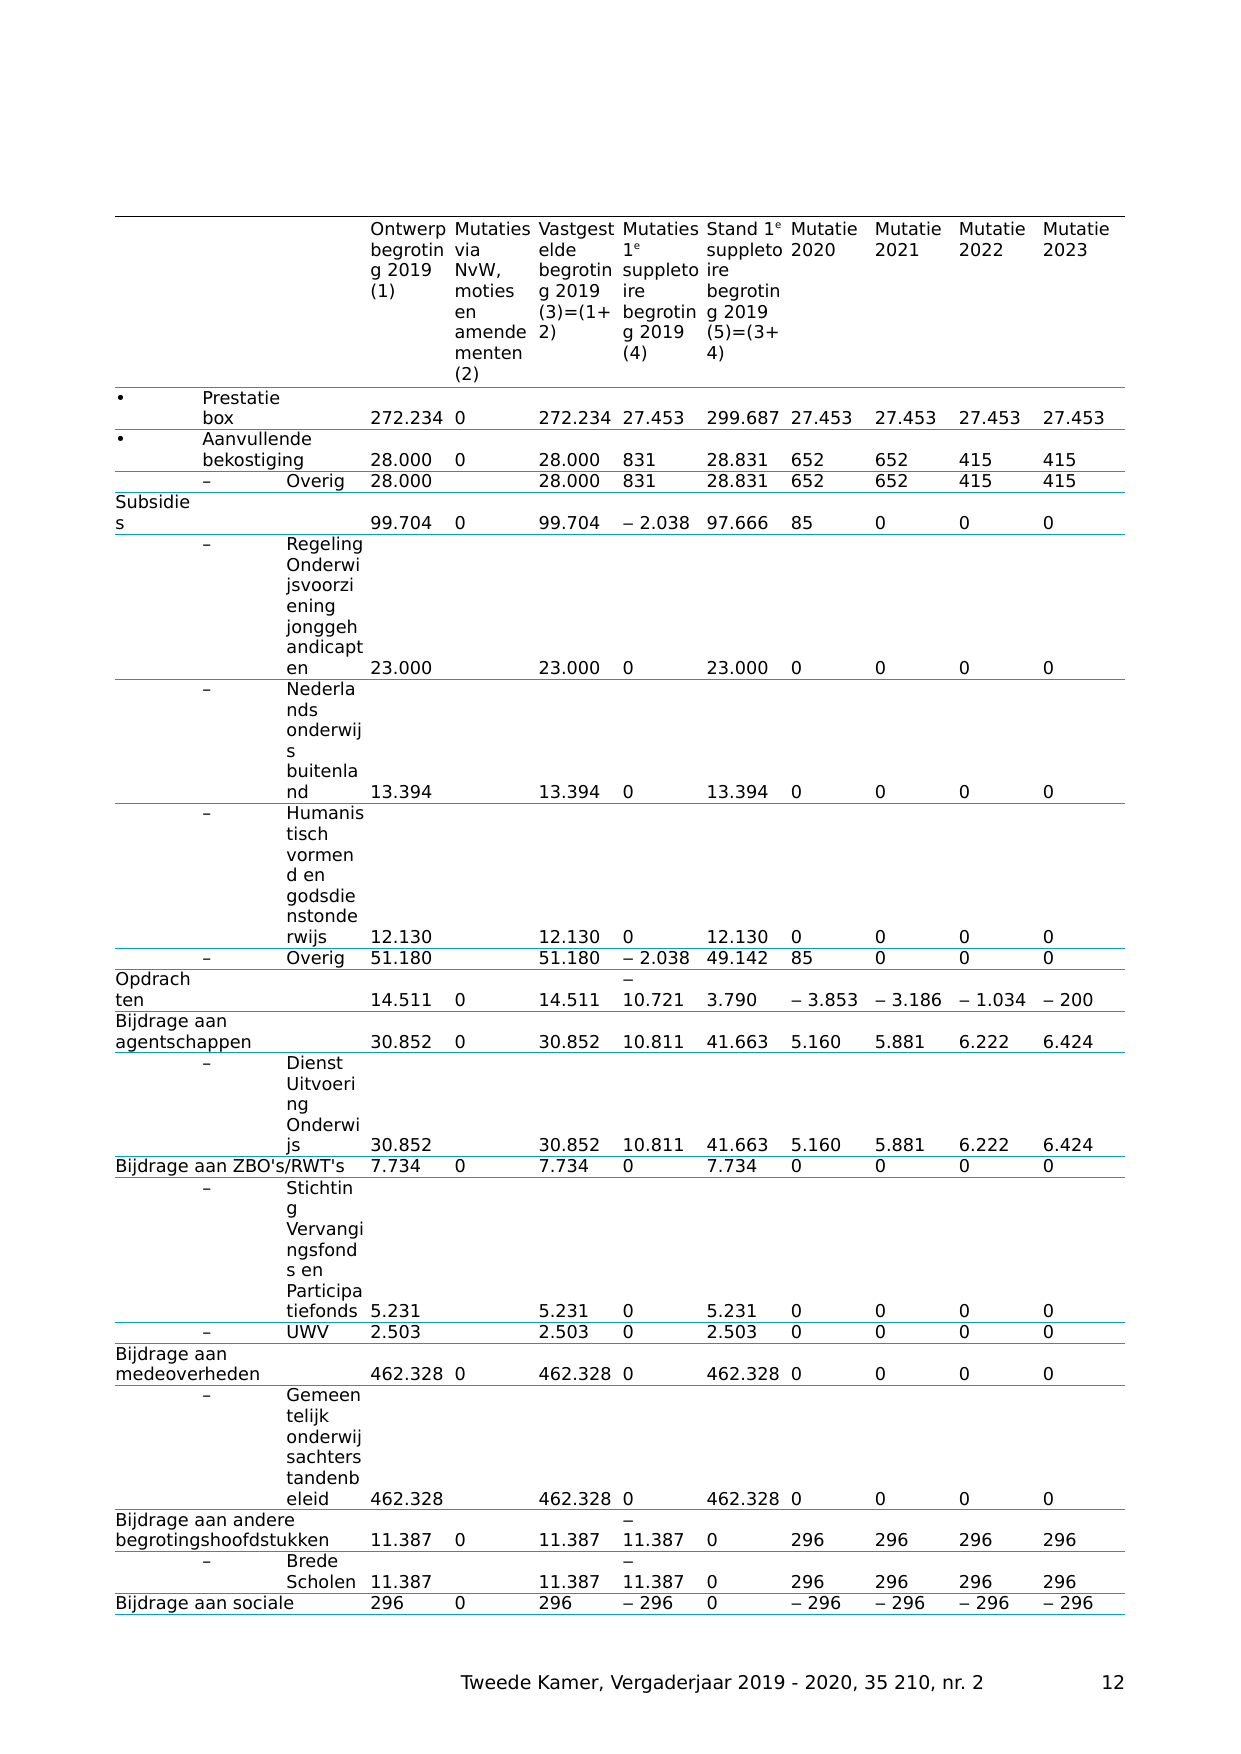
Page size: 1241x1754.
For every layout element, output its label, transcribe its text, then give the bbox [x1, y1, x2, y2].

table_cell 0 [451, 430, 535, 471]
table_cell 831 [620, 430, 703, 471]
table_cell 0 [872, 1386, 956, 1509]
table_cell 23.000 [704, 535, 788, 678]
table_cell Mutatie 2021 [872, 217, 956, 387]
table_cell Aanvullende bekostiging [199, 430, 367, 471]
table_cell • [115, 430, 199, 471]
table_cell UWV [283, 1323, 367, 1343]
table_cell 0 [620, 804, 703, 948]
table_cell 12.130 [704, 804, 788, 948]
table_cell 0 [1040, 1344, 1125, 1385]
table_cell 3.790 [704, 970, 788, 1011]
table_cell 0 [451, 493, 535, 533]
table_cell – [199, 804, 283, 948]
table_cell 28.000 [535, 430, 619, 471]
table_cell 0 [620, 1323, 703, 1343]
table_cell 23.000 [535, 535, 619, 678]
table_cell 49.142 [704, 949, 788, 969]
table_cell 0 [620, 1344, 703, 1385]
table_cell 13.394 [367, 680, 451, 803]
table_cell 0 [956, 535, 1040, 678]
table_cell Brede Scholen [283, 1552, 367, 1593]
table_cell 85 [788, 949, 872, 969]
table_cell – [199, 949, 283, 969]
table_cell 28.831 [704, 430, 788, 471]
table_cell 0 [788, 1178, 872, 1322]
table_cell 30.852 [535, 1012, 619, 1052]
table_cell 272.234 [535, 388, 619, 429]
table_cell 0 [956, 1178, 1040, 1322]
table_cell 0 [872, 804, 956, 948]
table_cell Subsidies [115, 493, 199, 533]
table_cell 0 [956, 949, 1040, 969]
table_cell [115, 1323, 199, 1343]
table_cell 299.687 [704, 388, 788, 429]
table_cell [283, 970, 367, 1011]
table_cell 12.130 [535, 804, 619, 948]
table_cell Humanistisch vormend en godsdienstonderwijs [283, 804, 367, 948]
table_cell 462.328 [535, 1344, 619, 1385]
table_cell 0 [956, 1157, 1040, 1177]
table_cell 462.328 [367, 1344, 451, 1385]
table_cell [115, 1552, 199, 1593]
table_cell 296 [872, 1552, 956, 1593]
table_cell 5.231 [367, 1178, 451, 1322]
table_cell 415 [956, 430, 1040, 471]
table_cell 0 [704, 1510, 788, 1551]
table_cell Mutatie 2020 [788, 217, 872, 387]
table_cell 462.328 [704, 1386, 788, 1509]
table_cell Bijdrage aan ZBO's/RWT's [115, 1157, 367, 1177]
table_cell [451, 472, 535, 492]
table_cell Opdrachten [115, 970, 199, 1011]
table_cell 0 [788, 1344, 872, 1385]
table_cell 0 [1040, 949, 1125, 969]
table_cell 296 [956, 1510, 1040, 1551]
table_cell 0 [956, 1344, 1040, 1385]
table_cell 415 [1040, 430, 1125, 471]
table_cell 0 [956, 680, 1040, 803]
table_cell 296 [1040, 1510, 1125, 1551]
table_cell 5.160 [788, 1053, 872, 1156]
table_cell 5.881 [872, 1053, 956, 1156]
table_cell 0 [956, 1386, 1040, 1509]
table_cell 7.734 [704, 1157, 788, 1177]
table_cell 41.663 [704, 1012, 788, 1052]
table_cell 27.453 [620, 388, 703, 429]
table_cell ‒ 10.721 [620, 970, 703, 1011]
table_cell 5.231 [704, 1178, 788, 1322]
table_cell [115, 1386, 199, 1509]
table_cell 0 [788, 1157, 872, 1177]
table_cell [451, 1552, 535, 1593]
table_cell 7.734 [535, 1157, 619, 1177]
table_cell 97.666 [704, 493, 788, 533]
table_cell 0 [872, 1157, 956, 1177]
table_cell 415 [1040, 472, 1125, 492]
table_cell 0 [1040, 680, 1125, 803]
table_cell [283, 493, 367, 533]
table_cell 0 [451, 1344, 535, 1385]
table_cell Mutaties 1e suppletoire begroting 2019 (4) [620, 217, 703, 387]
table_cell Prestatiebox [199, 388, 283, 429]
table_cell [451, 680, 535, 803]
table_cell Overig [283, 472, 367, 492]
table_cell Nederlands onderwijs buitenland [283, 680, 367, 803]
table_cell 296 [788, 1510, 872, 1551]
table_cell 51.180 [535, 949, 619, 969]
table_cell Stand 1e suppletoire begroting 2019 (5)=(3+4) [704, 217, 788, 387]
table_cell 28.000 [367, 430, 451, 471]
table_cell 0 [788, 804, 872, 948]
table_cell ‒ 200 [1040, 970, 1125, 1011]
table_cell 0 [620, 535, 703, 678]
table_cell Bijdrage aan sociale [115, 1594, 367, 1614]
table_cell – [199, 1323, 283, 1343]
table_cell 0 [872, 949, 956, 969]
table_cell 30.852 [367, 1053, 451, 1156]
table_cell [115, 217, 199, 387]
table_cell 6.222 [956, 1053, 1040, 1156]
table_cell Overig [283, 949, 367, 969]
table_cell – [199, 1552, 283, 1593]
table_cell 51.180 [367, 949, 451, 969]
table_cell 41.663 [704, 1053, 788, 1156]
table_cell 10.811 [620, 1053, 703, 1156]
table_cell 28.831 [704, 472, 788, 492]
table_cell [451, 1323, 535, 1343]
table_cell 0 [956, 1323, 1040, 1343]
table_cell [199, 970, 283, 1011]
table_cell ‒ 296 [620, 1594, 703, 1614]
table_cell [115, 680, 199, 803]
table_cell 85 [788, 493, 872, 533]
table_cell ‒ 1.034 [956, 970, 1040, 1011]
table_cell 14.511 [535, 970, 619, 1011]
table_cell 272.234 [367, 388, 451, 429]
table_cell 0 [872, 535, 956, 678]
table_cell 0 [788, 680, 872, 803]
table_cell 462.328 [704, 1344, 788, 1385]
table_cell 0 [1040, 804, 1125, 948]
table_cell 0 [451, 1012, 535, 1052]
table_cell [451, 804, 535, 948]
table_cell ‒ 296 [872, 1594, 956, 1614]
table_cell 0 [956, 493, 1040, 533]
table_cell 0 [451, 1157, 535, 1177]
table_cell 0 [872, 1178, 956, 1322]
table_cell [115, 1178, 199, 1322]
table_cell 99.704 [535, 493, 619, 533]
table_cell Bijdrage aan medeoverheden [115, 1344, 367, 1385]
table_cell 0 [704, 1552, 788, 1593]
table_cell 0 [872, 493, 956, 533]
table_cell – [199, 1178, 283, 1322]
table_cell ‒ 3.853 [788, 970, 872, 1011]
table_cell [451, 1386, 535, 1509]
table_cell [451, 949, 535, 969]
table_cell 0 [872, 680, 956, 803]
table_cell Bijdrage aan andere begrotingshoofdstukken [115, 1510, 367, 1551]
table_cell 0 [1040, 493, 1125, 533]
table_cell 27.453 [1040, 388, 1125, 429]
table_cell 11.387 [535, 1510, 619, 1551]
table_cell 23.000 [367, 535, 451, 678]
table_cell 0 [620, 680, 703, 803]
table_cell Stichting Vervangingsfonds en Participatiefonds [283, 1178, 367, 1322]
table_cell 99.704 [367, 493, 451, 533]
table_cell Ontwerpbegroting 2019 (1) [367, 217, 451, 387]
table_cell 13.394 [535, 680, 619, 803]
table_cell 296 [872, 1510, 956, 1551]
table_cell 0 [451, 1594, 535, 1614]
table_cell – [199, 1386, 283, 1509]
table_cell – [199, 680, 283, 803]
table_cell – [199, 1053, 283, 1156]
table_cell 11.387 [367, 1510, 451, 1551]
table_cell 0 [451, 388, 535, 429]
table_cell Vastgestelde begroting 2019 (3)=(1+2) [535, 217, 619, 387]
table_cell [451, 535, 535, 678]
table_cell [115, 472, 199, 492]
table_cell 0 [1040, 1386, 1125, 1509]
table_cell [451, 1178, 535, 1322]
table_cell 5.231 [535, 1178, 619, 1322]
table_cell 0 [872, 1323, 956, 1343]
table_header Budgettaire gevolgen van beleid, Beleidsartikel 1 (Eerste suppletoire begroting) (Bedragen x € 1.000) [115, 191, 1125, 216]
table_cell ‒ 3.186 [872, 970, 956, 1011]
table_cell Gemeentelijk onderwijsachterstandenbeleid [283, 1386, 367, 1509]
table_cell ‒ 296 [1040, 1594, 1125, 1614]
table_cell 11.387 [535, 1552, 619, 1593]
table_cell 462.328 [535, 1386, 619, 1509]
table_cell ‒ 2.038 [620, 493, 703, 533]
table_cell • [115, 388, 199, 429]
table_cell 296 [535, 1594, 619, 1614]
table_cell 2.503 [367, 1323, 451, 1343]
table_cell 2.503 [535, 1323, 619, 1343]
table_cell 12.130 [367, 804, 451, 948]
table_cell 0 [956, 804, 1040, 948]
table_cell [283, 217, 367, 387]
table_cell 0 [620, 1178, 703, 1322]
table_cell 27.453 [872, 388, 956, 429]
table_cell Regeling Onderwijsvoorziening jonggehandicapten [283, 535, 367, 678]
table_cell 652 [872, 472, 956, 492]
table_cell Dienst Uitvoering Onderwijs [283, 1053, 367, 1156]
table_cell 652 [788, 472, 872, 492]
table_cell 6.222 [956, 1012, 1040, 1052]
table_cell 6.424 [1040, 1053, 1125, 1156]
table_cell – [199, 535, 283, 678]
table_cell 296 [788, 1552, 872, 1593]
table_cell 14.511 [367, 970, 451, 1011]
table_cell 30.852 [367, 1012, 451, 1052]
table_cell Bijdrage aan agentschappen [115, 1012, 367, 1052]
table_cell 652 [872, 430, 956, 471]
table_cell 296 [1040, 1552, 1125, 1593]
table_cell 0 [788, 1386, 872, 1509]
table_cell 652 [788, 430, 872, 471]
table_cell [199, 217, 283, 387]
table_cell 296 [956, 1552, 1040, 1593]
table_cell 0 [451, 1510, 535, 1551]
table_cell 0 [704, 1594, 788, 1614]
table_cell 0 [1040, 1178, 1125, 1322]
table_cell 28.000 [367, 472, 451, 492]
table_cell 7.734 [367, 1157, 451, 1177]
table_cell [115, 804, 199, 948]
table_cell [115, 535, 199, 678]
table_cell 10.811 [620, 1012, 703, 1052]
table_cell 27.453 [788, 388, 872, 429]
table_cell 5.160 [788, 1012, 872, 1052]
table_cell Mutatie 2022 [956, 217, 1040, 387]
table_cell 462.328 [367, 1386, 451, 1509]
table_cell 296 [367, 1594, 451, 1614]
table_cell ‒ 2.038 [620, 949, 703, 969]
table_cell 0 [788, 1323, 872, 1343]
table_cell 28.000 [535, 472, 619, 492]
table_cell Mutatie 2023 [1040, 217, 1125, 387]
table_cell [115, 1053, 199, 1156]
table_cell 0 [1040, 535, 1125, 678]
table_cell 2.503 [704, 1323, 788, 1343]
table_cell 0 [451, 970, 535, 1011]
table_cell 0 [620, 1157, 703, 1177]
table_cell 13.394 [704, 680, 788, 803]
table_cell ‒ 11.387 [620, 1510, 703, 1551]
table_cell 0 [788, 535, 872, 678]
table_cell ‒ 296 [788, 1594, 872, 1614]
table_cell Mutaties via NvW, moties en amendementen (2) [451, 217, 535, 387]
table_cell [451, 1053, 535, 1156]
table_cell 27.453 [956, 388, 1040, 429]
table_cell 0 [872, 1344, 956, 1385]
table_cell – [199, 472, 283, 492]
table_cell 0 [1040, 1157, 1125, 1177]
table_cell 5.881 [872, 1012, 956, 1052]
table_cell 11.387 [367, 1552, 451, 1593]
table_cell 415 [956, 472, 1040, 492]
table_cell [115, 949, 199, 969]
table_cell ‒ 11.387 [620, 1552, 703, 1593]
table_cell 0 [1040, 1323, 1125, 1343]
table_cell ‒ 296 [956, 1594, 1040, 1614]
table_cell [199, 493, 283, 533]
table_cell 6.424 [1040, 1012, 1125, 1052]
table_cell [283, 388, 367, 429]
table_cell 0 [620, 1386, 703, 1509]
table_cell 30.852 [535, 1053, 619, 1156]
table_cell 831 [620, 472, 703, 492]
